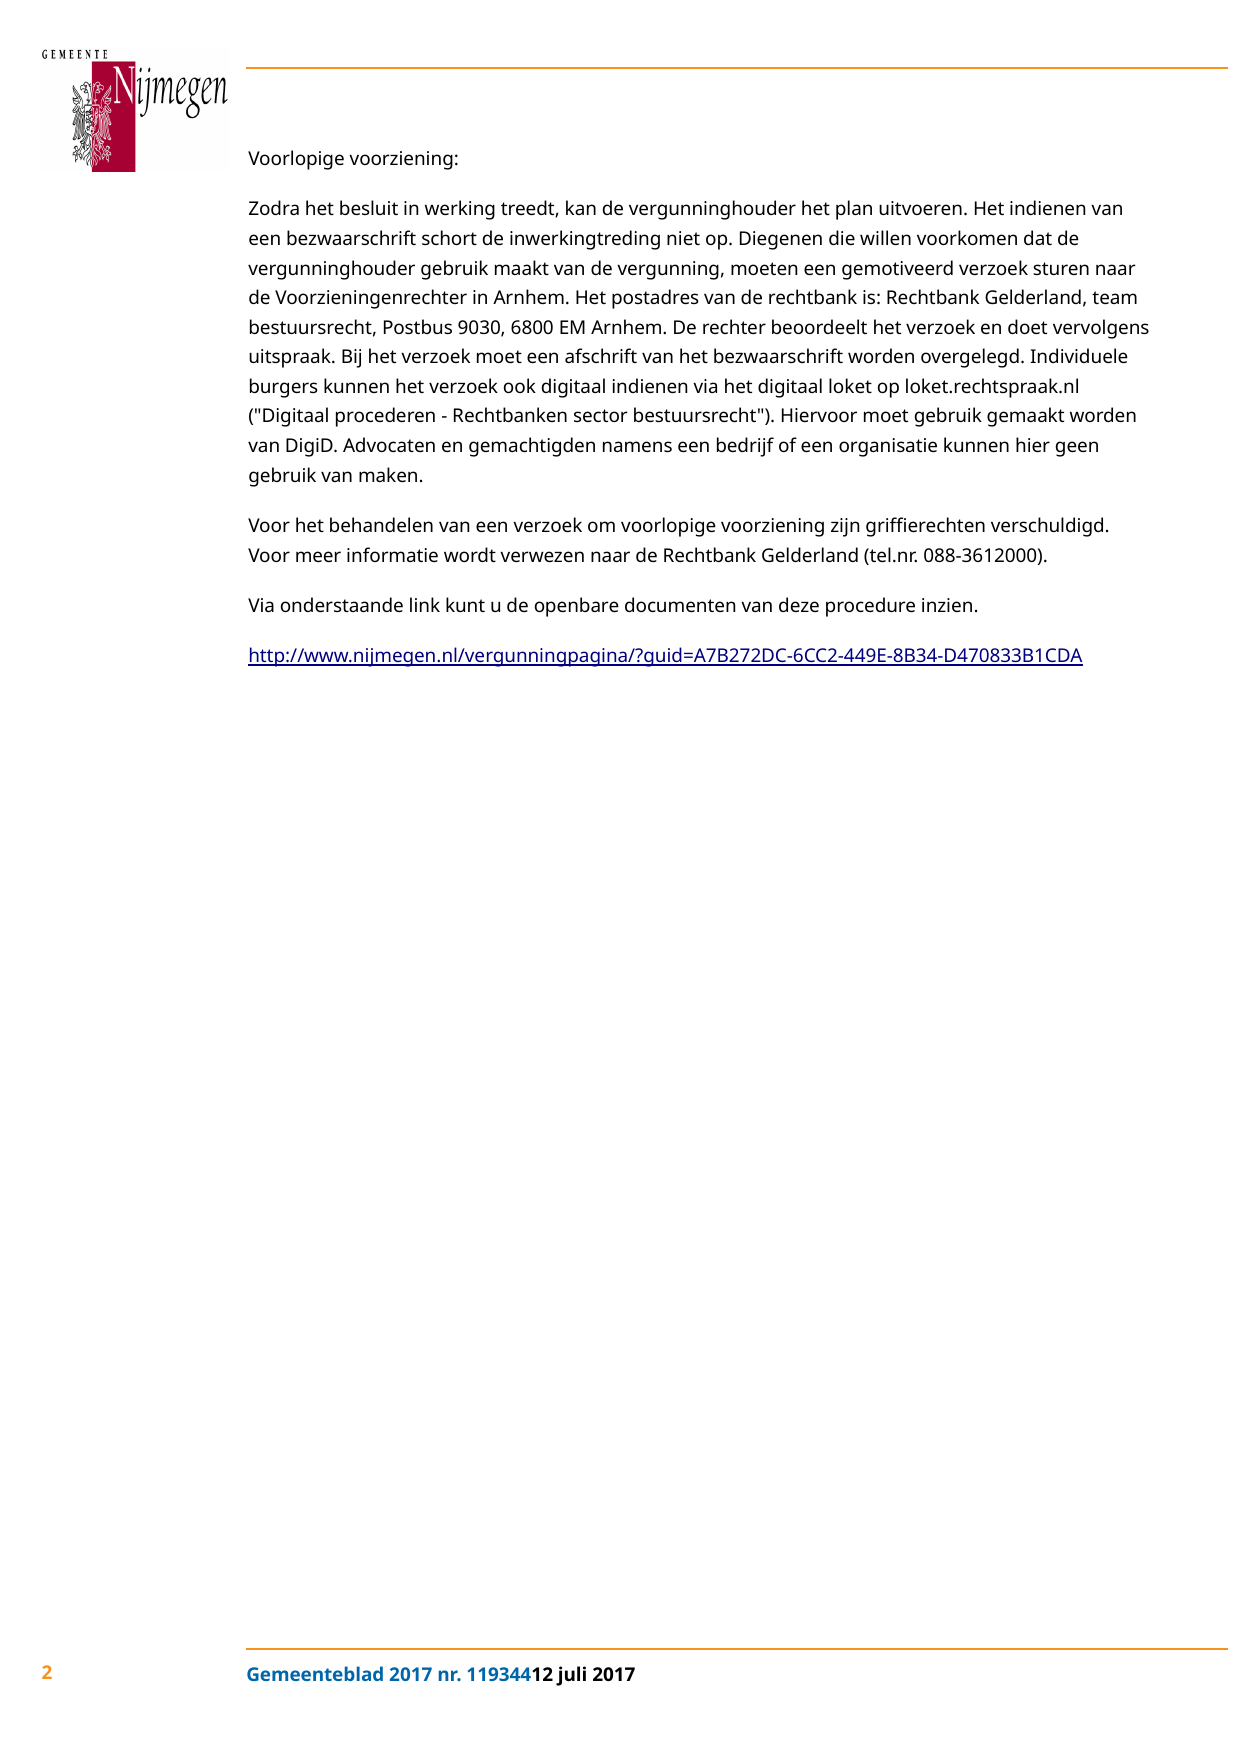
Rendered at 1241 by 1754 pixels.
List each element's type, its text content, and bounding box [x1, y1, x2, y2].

picture [41, 47, 231, 172]
text Voorlopige voorziening: [248, 145, 1152, 171]
text Via onderstaande link kunt u de openbare documenten van deze procedure inzien. [248, 592, 1152, 618]
text http://www.nijmegen.nl/vergunningpagina/?guid=A7B272DC-6CC2-449E-8B34-D470833B1CDA [248, 643, 1152, 668]
text Zodra het besluit in werking treedt, kan de vergunninghouder het plan uitvoeren. Het indienen van een bezwaarschrift schort de inwerkingtreding niet op. Diegenen die willen voorkomen dat de vergunninghouder gebruik maakt van de vergunning, moeten een gemotiveerd verzoek sturen naar de Voorzieningenrechter in Arnhem. Het postadres van de rechtbank is: Rechtbank Gelderland, team bestuursrecht, Postbus 9030, 6800 EM Arnhem. De rechter beoordeelt het verzoek en doet vervolgens uitspraak. Bij het verzoek moet een afschrift van het bezwaarschrift worden overgelegd. Individuele burgers kunnen het verzoek ook digitaal indienen via het digitaal loket op loket.rechtspraak.nl ("Digitaal procederen - Rechtbanken sector bestuursrecht"). Hiervoor moet gebruik gemaakt worden van DigiD. Advocaten en gemachtigden namens een bedrijf of een organisatie kunnen hier geen gebruik van maken. [248, 196, 1152, 488]
text Voor het behandelen van een verzoek om voorlopige voorziening zijn griffierechten verschuldigd. Voor meer informatie wordt verwezen naar de Rechtbank Gelderland (tel.nr. 088-3612000). [248, 512, 1152, 568]
